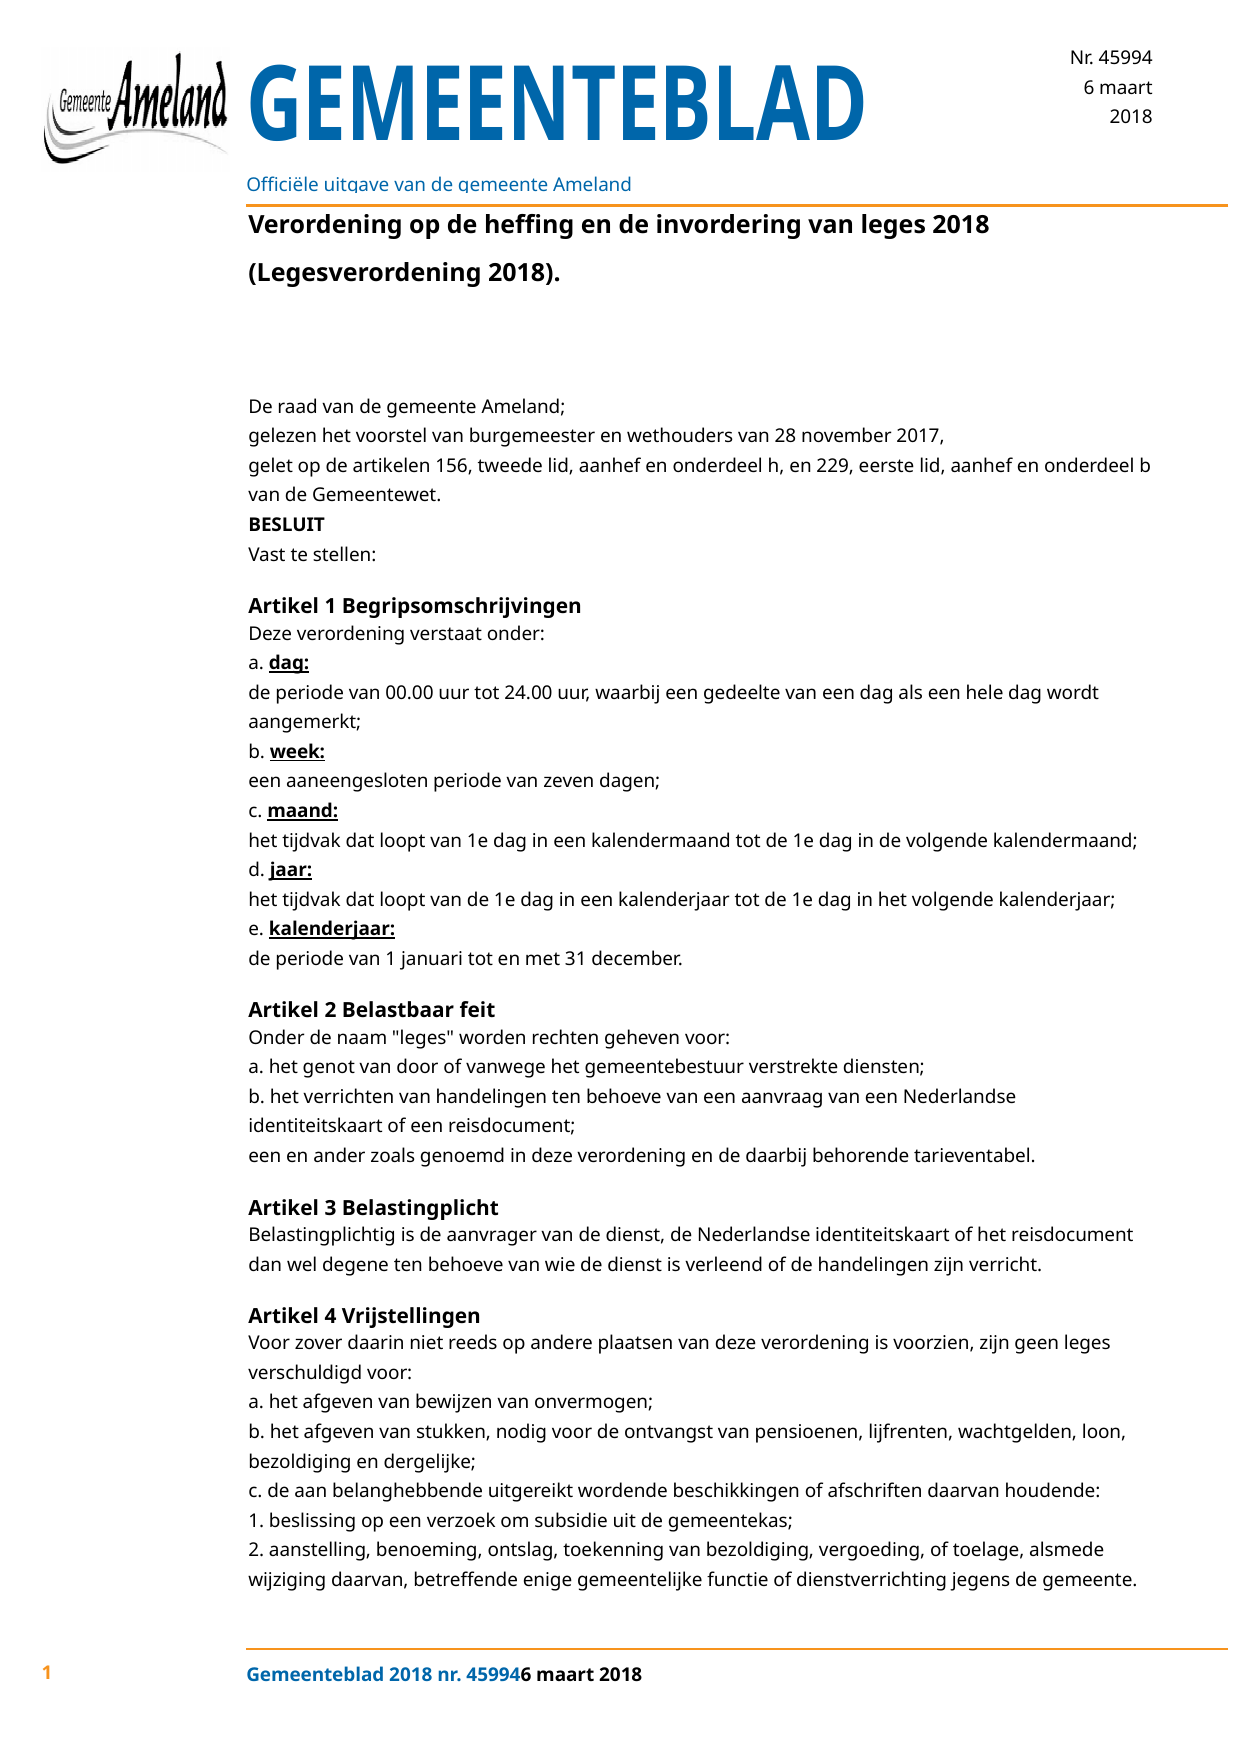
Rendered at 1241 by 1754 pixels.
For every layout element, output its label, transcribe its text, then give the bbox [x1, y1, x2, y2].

text Vast te stellen: [248, 541, 1152, 567]
text een aaneengesloten periode van zeven dagen; [248, 768, 1152, 793]
text d. jaar: [248, 856, 1152, 882]
text een en ander zoals genoemd in deze verordening en de daarbij behorende tarieventabel. [248, 1142, 1152, 1168]
text Artikel 3 Belastingplicht [248, 1193, 1152, 1221]
text Onder de naam "leges" worden rechten geheven voor: [248, 1024, 1152, 1050]
text Artikel 4 Vrijstellingen [248, 1301, 1152, 1329]
text b. het afgeven van stukken, nodig voor de ontvangst van pensioenen, lijfrenten, wachtgelden, loon, bezoldiging en dergelijke; [248, 1418, 1152, 1474]
text e. kalenderjaar: [248, 916, 1152, 941]
text gelezen het voorstel van burgemeester en wethouders van 28 november 2017, [248, 422, 1152, 448]
text 1. beslissing op een verzoek om subsidie uit de gemeentekas; [248, 1507, 1152, 1533]
text het tijdvak dat loopt van 1e dag in een kalendermaand tot de 1e dag in de volgende kalendermaand; [248, 827, 1152, 852]
text BESLUIT [248, 511, 1152, 537]
text het tijdvak dat loopt van de 1e dag in een kalenderjaar tot de 1e dag in het volgende kalenderjaar; [248, 886, 1152, 912]
text b. week: [248, 738, 1152, 764]
text a. het genot van door of vanwege het gemeentebestuur verstrekte diensten; [248, 1053, 1152, 1079]
text Belastingplichtig is de aanvrager van de dienst, de Nederlandse identiteitskaart of het reisdocument dan wel degene ten behoeve van wie de dienst is verleend of de handelingen zijn verricht. [248, 1221, 1152, 1276]
text De raad van de gemeente Ameland; [248, 393, 1152, 419]
text 2. aanstelling, benoeming, ontslag, toekenning van bezoldiging, vergoeding, of toelage, alsmede wijziging daarvan, betreffende enige gemeentelijke functie of dienstverrichting jegens de gemeente. [248, 1537, 1152, 1592]
text Deze verordening verstaat onder: [248, 620, 1152, 645]
text Verordening op de heffing en de invordering van leges 2018 (Legesverordening 2018). [248, 207, 1152, 288]
text a. het afgeven van bewijzen van onvermogen; [248, 1389, 1152, 1414]
text c. maand: [248, 797, 1152, 823]
text c. de aan belanghebbende uitgereikt wordende beschikkingen of afschriften daarvan houdende: [248, 1477, 1152, 1503]
text Artikel 2 Belastbaar feit [248, 996, 1152, 1024]
text de periode van 1 januari tot en met 31 december. [248, 945, 1152, 971]
text gelet op de artikelen 156, tweede lid, aanhef en onderdeel h, en 229, eerste lid, aanhef en onderdeel b van de Gemeentewet. [248, 452, 1152, 507]
text b. het verrichten van handelingen ten behoeve van een aanvraag van een Nederlandse identiteitskaart of een reisdocument; [248, 1083, 1152, 1138]
text Artikel 1 Begripsomschrijvingen [248, 591, 1152, 620]
text a. dag: [248, 649, 1152, 675]
text de periode van 00.00 uur tot 24.00 uur, waarbij een gedeelte van een dag als een hele dag wordt aangemerkt; [248, 679, 1152, 734]
text Voor zover daarin niet reeds op andere plaatsen van deze verordening is voorzien, zijn geen leges verschuldigd voor: [248, 1329, 1152, 1385]
picture [41, 47, 231, 172]
